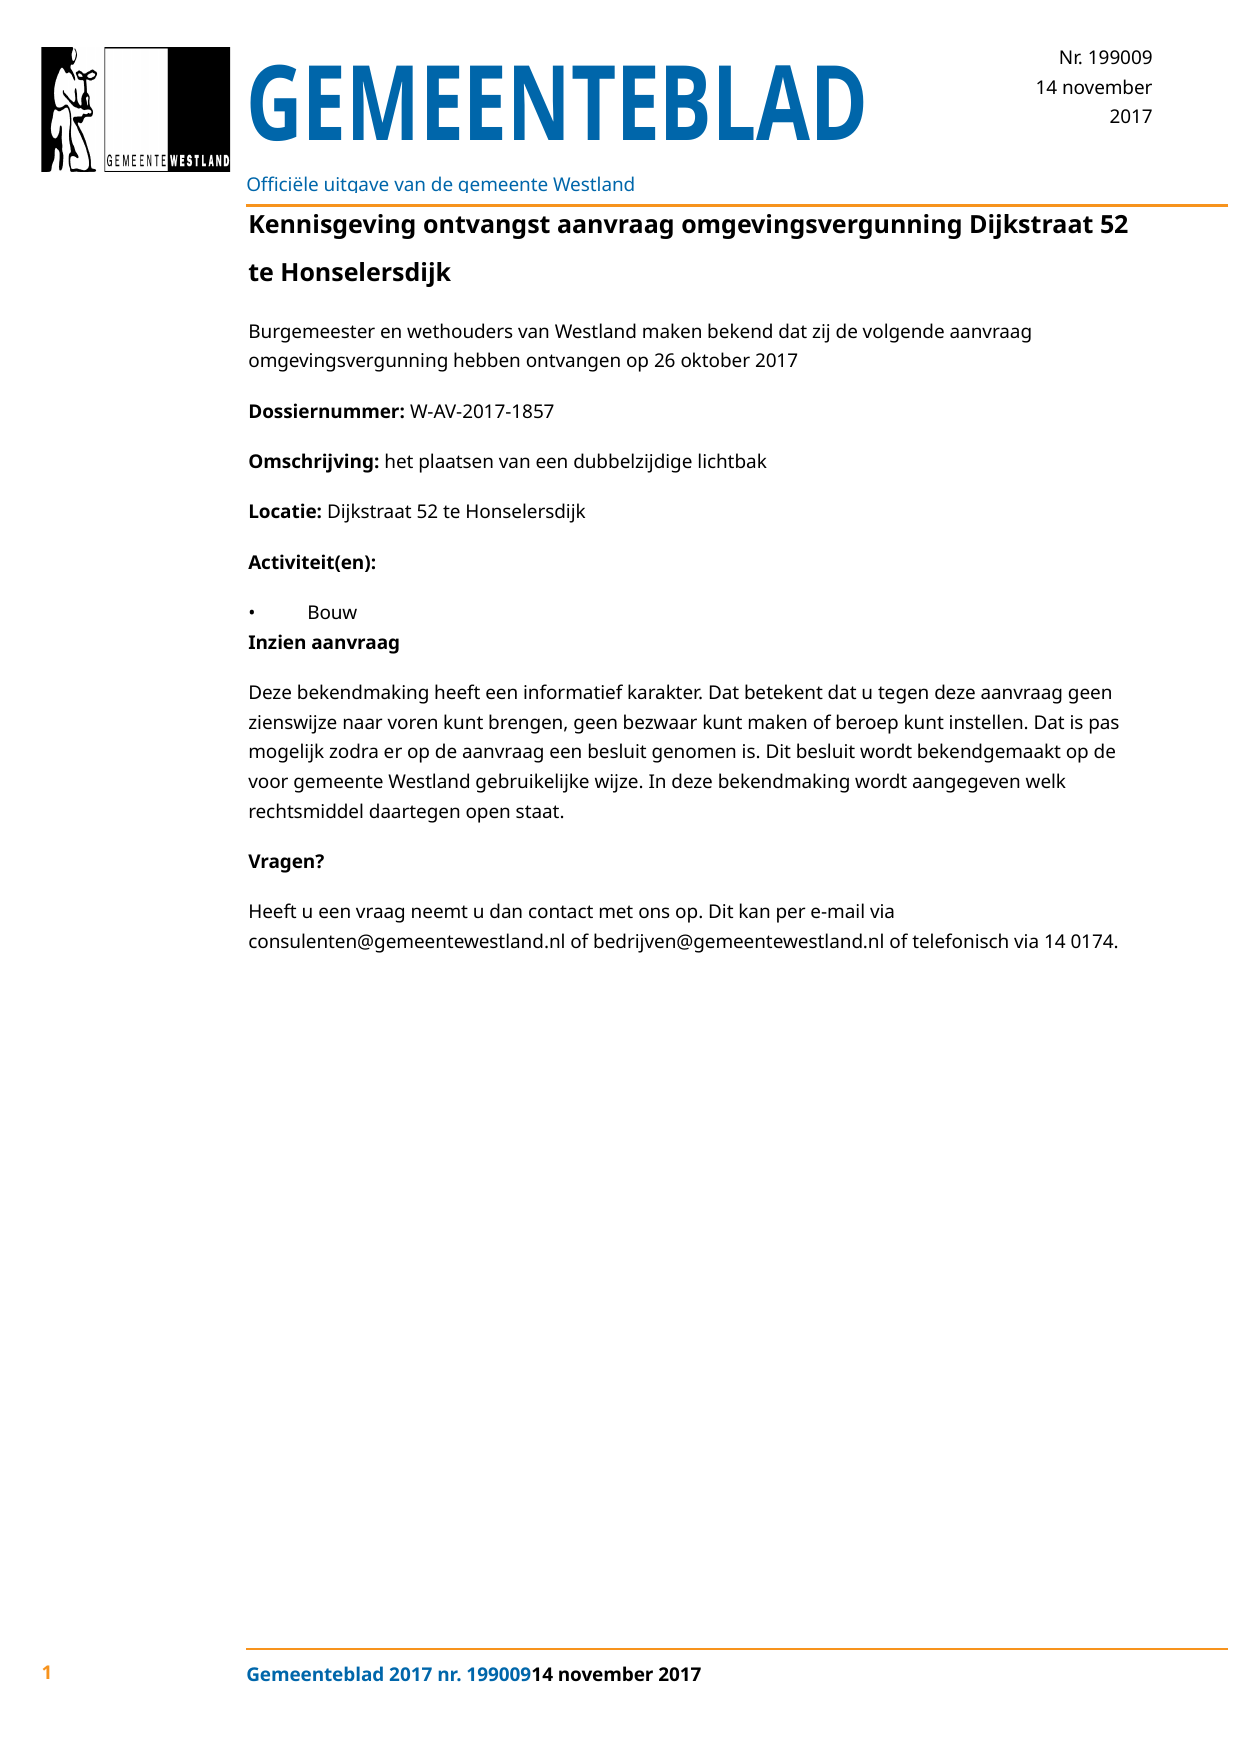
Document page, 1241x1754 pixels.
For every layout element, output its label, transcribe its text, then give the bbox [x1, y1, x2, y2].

text Omschrijving: het plaatsen van een dubbelzijdige lichtbak [248, 448, 1152, 474]
list Bouw [248, 599, 1152, 625]
text Activiteit(en): [248, 549, 1152, 575]
text Dossiernummer: W-AV-2017-1857 [248, 398, 1152, 424]
text Kennisgeving ontvangst aanvraag omgevingsvergunning Dijkstraat 52 te Honselersdijk [248, 207, 1152, 288]
text Burgemeester en wethouders van Westland maken bekend dat zij de volgende aanvraag omgevingsvergunning hebben ontvangen op 26 oktober 2017 [248, 318, 1152, 373]
text Deze bekendmaking heeft een informatief karakter. Dat betekent dat u tegen deze aanvraag geen zienswijze naar voren kunt brengen, geen bezwaar kunt maken of beroep kunt instellen. Dat is pas mogelijk zodra er op de aanvraag een besluit genomen is. Dit besluit wordt bekendgemaakt op de voor gemeente Westland gebruikelijke wijze. In deze bekendmaking wordt aangegeven welk rechtsmiddel daartegen open staat. [248, 679, 1152, 824]
text Heeft u een vraag neemt u dan contact met ons op. Dit kan per e-mail via consulenten@gemeentewestland.nl of bedrijven@gemeentewestland.nl of telefonisch via 14 0174. [248, 899, 1152, 954]
text Locatie: Dijkstraat 52 te Honselersdijk [248, 499, 1152, 524]
picture [41, 47, 231, 172]
text Inzien aanvraag [248, 629, 1152, 655]
text Vragen? [248, 848, 1152, 874]
